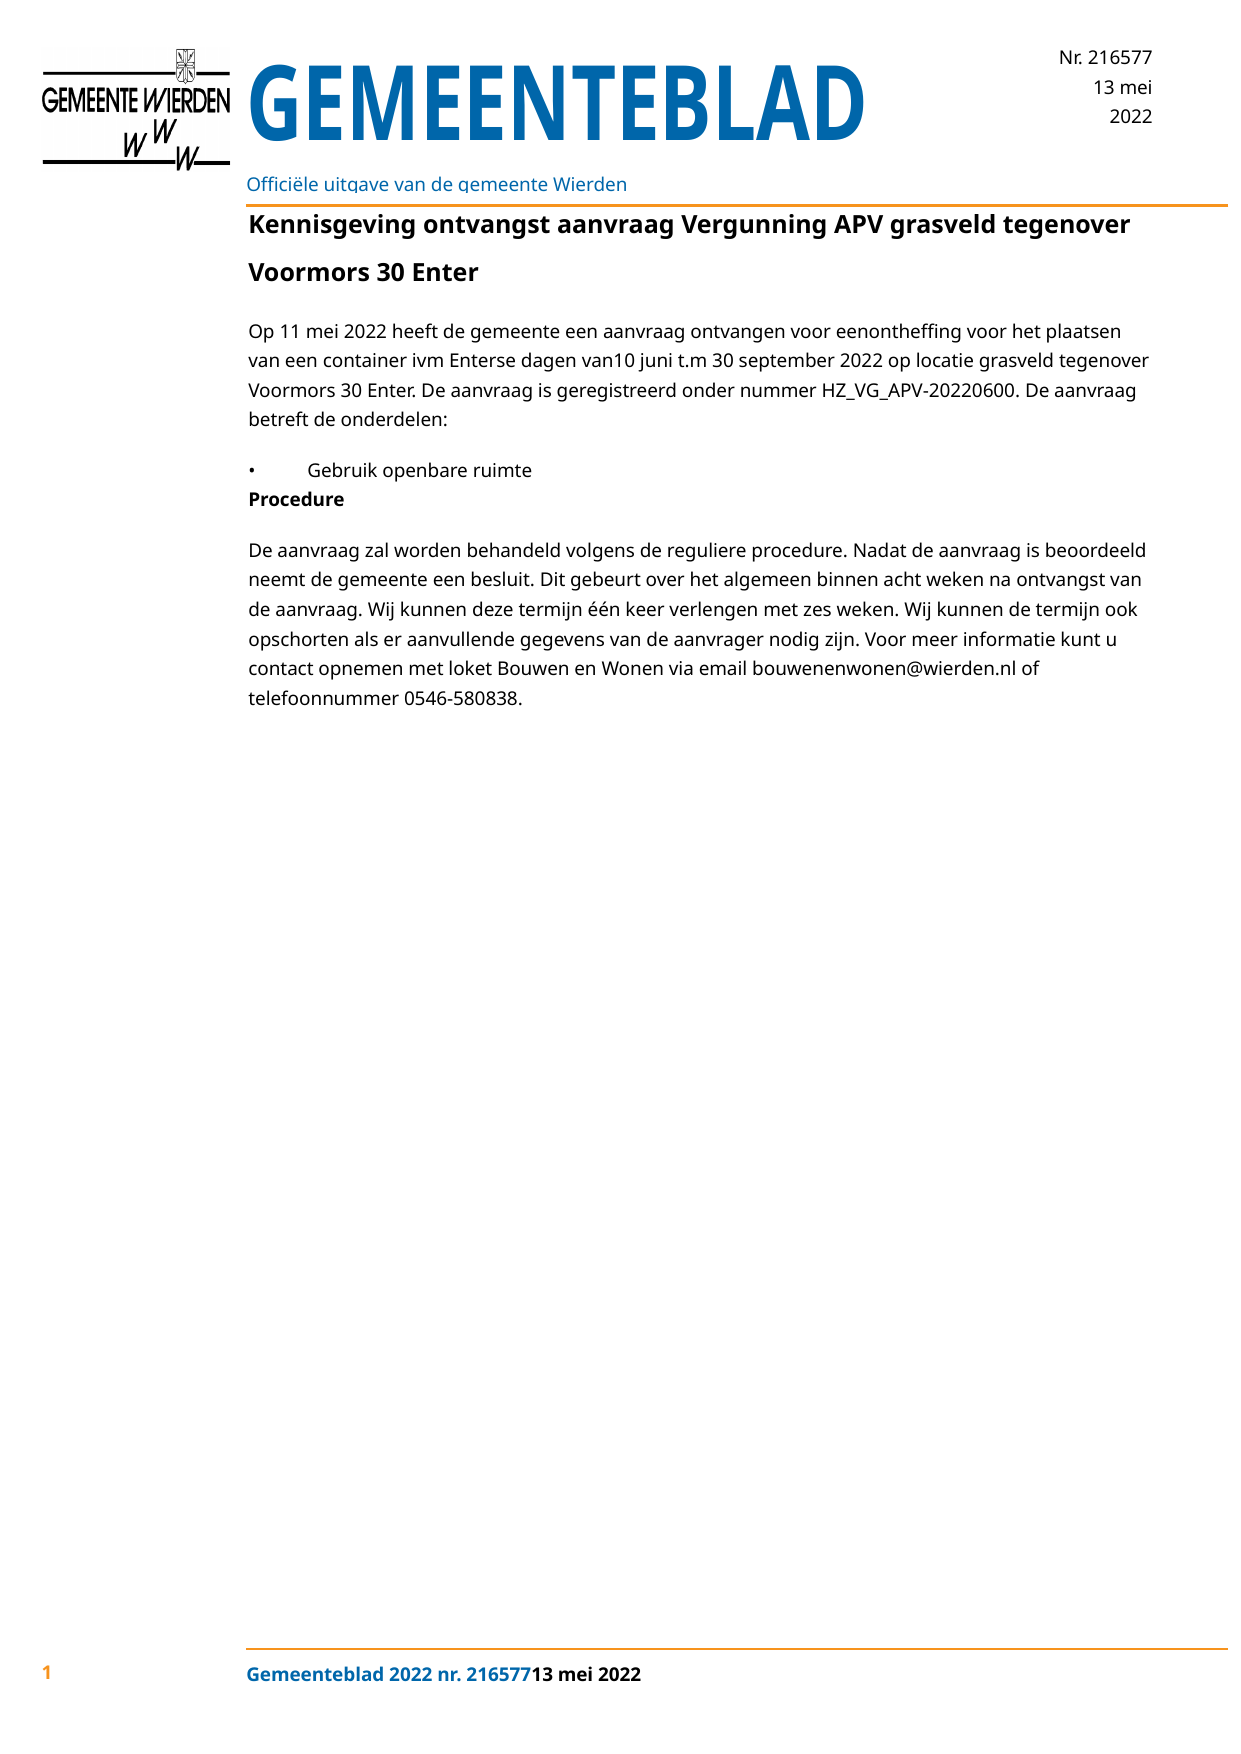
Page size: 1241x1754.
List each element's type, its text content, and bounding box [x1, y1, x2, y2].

text Op 11 mei 2022 heeft de gemeente een aanvraag ontvangen voor eenontheffing voor het plaatsen van een container ivm Enterse dagen van10 juni t.m 30 september 2022 op locatie grasveld tegenover Voormors 30 Enter. De aanvraag is geregistreerd onder nummer HZ_VG_APV-20220600. De aanvraag betreft de onderdelen: [248, 318, 1152, 432]
text De aanvraag zal worden behandeld volgens de reguliere procedure. Nadat de aanvraag is beoordeeld neemt de gemeente een besluit. Dit gebeurt over het algemeen binnen acht weken na ontvangst van de aanvraag. Wij kunnen deze termijn één keer verlengen met zes weken. Wij kunnen de termijn ook opschorten als er aanvullende gegevens van de aanvrager nodig zijn. Voor meer informatie kunt u contact opnemen met loket Bouwen en Wonen via email bouwenenwonen@wierden.nl of telefoonnummer 0546-580838. [248, 537, 1152, 711]
text Procedure [248, 487, 1152, 512]
text Kennisgeving ontvangst aanvraag Vergunning APV grasveld tegenover Voormors 30 Enter [248, 207, 1152, 288]
list Gebruik openbare ruimte [248, 457, 1152, 483]
picture [41, 47, 231, 172]
